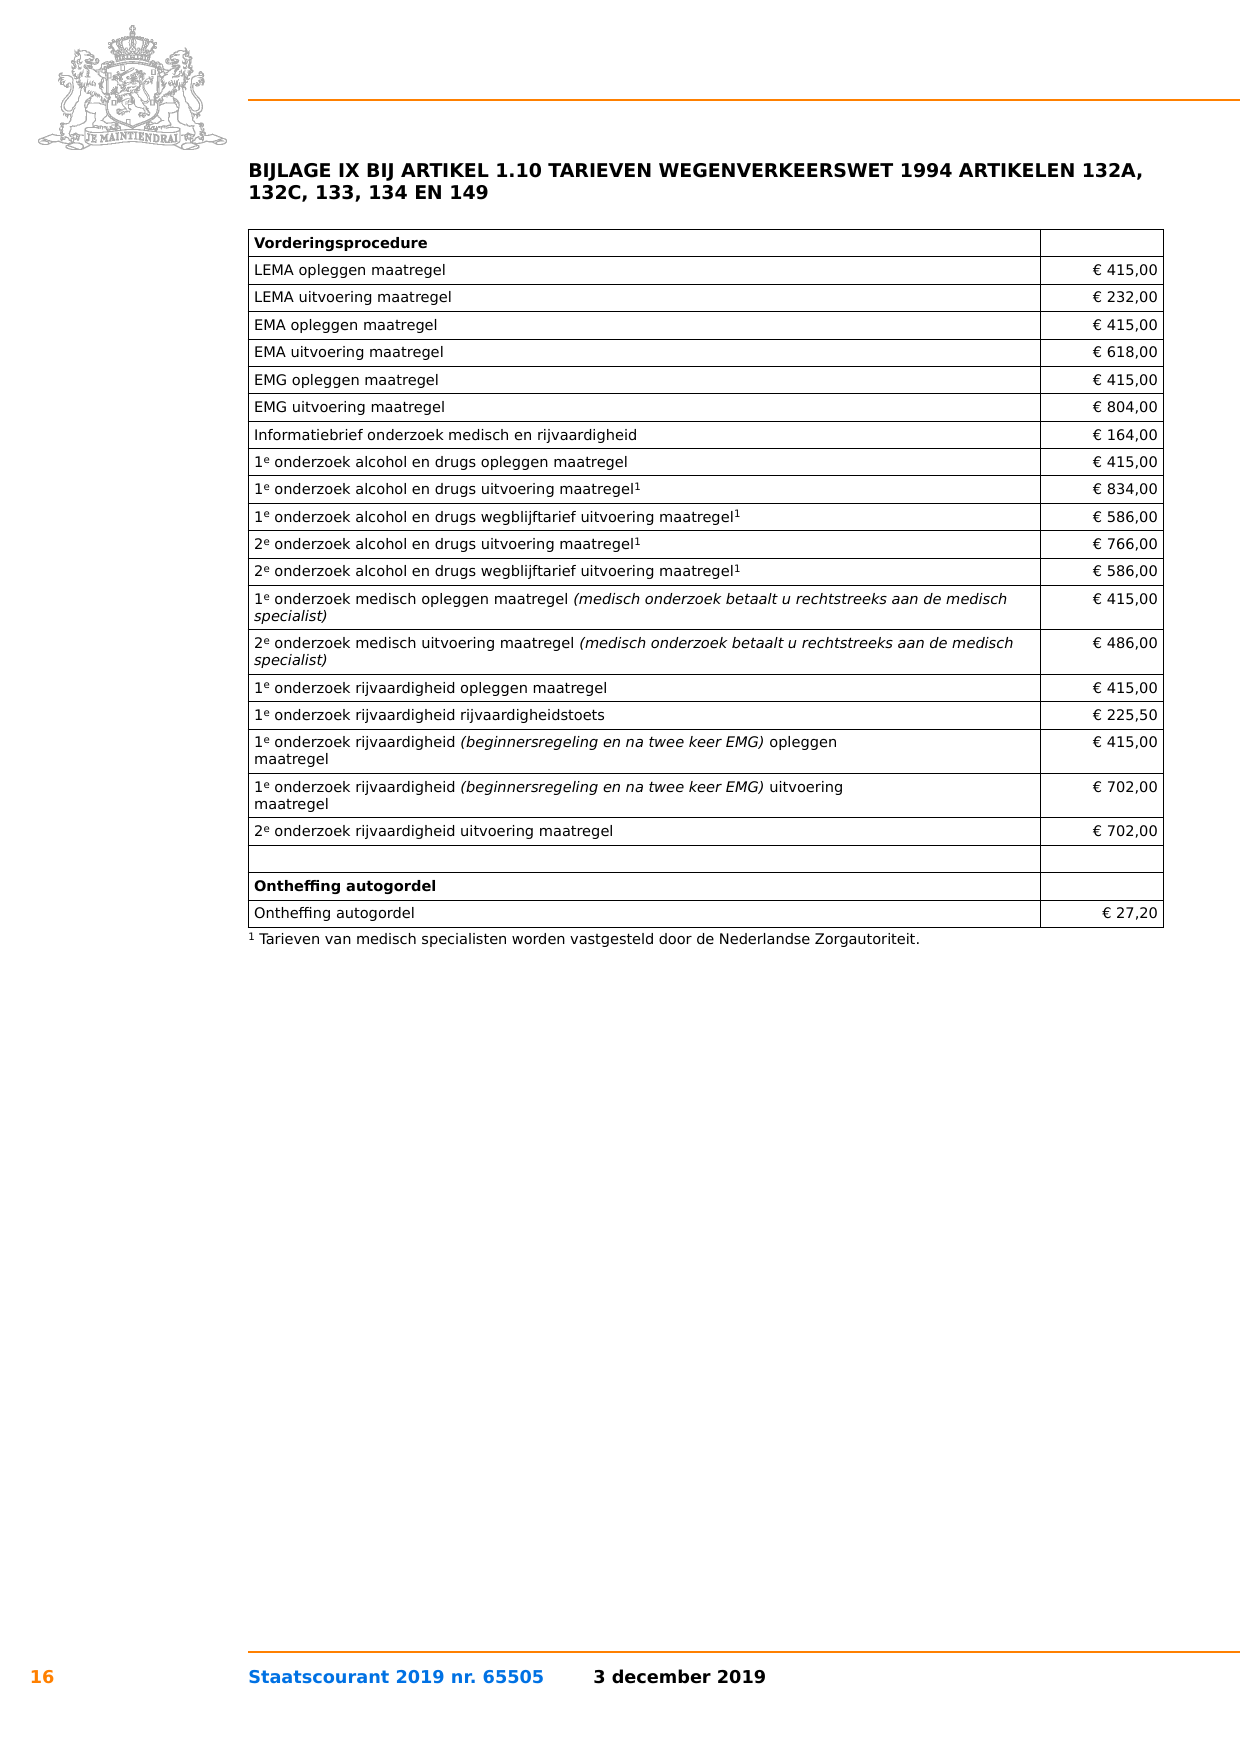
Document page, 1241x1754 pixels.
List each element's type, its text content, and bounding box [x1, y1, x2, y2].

table_cell € 415,00 [1041, 730, 1163, 773]
table_cell € 486,00 [1041, 630, 1163, 674]
table_cell € 415,00 [1041, 586, 1163, 629]
table_cell [1041, 873, 1163, 899]
table_cell € 164,00 [1041, 422, 1163, 448]
table_cell € 225,50 [1041, 702, 1163, 728]
table_cell 1e onderzoek medisch opleggen maatregel (medisch onderzoek betaalt u rechtstreeks aan de medisch specialist) [249, 586, 1040, 629]
table_cell 1e onderzoek alcohol en drugs wegblijftarief uitvoering maatregel1 [249, 504, 1040, 530]
table_cell € 415,00 [1041, 449, 1163, 475]
table_cell € 702,00 [1041, 818, 1163, 845]
table_header Vorderingsprocedure [249, 230, 1040, 256]
table_cell € 586,00 [1041, 559, 1163, 585]
table_cell 2e onderzoek alcohol en drugs wegblijftarief uitvoering maatregel1 [249, 559, 1040, 585]
table_cell € 415,00 [1041, 367, 1163, 393]
table_cell 1e onderzoek rijvaardigheid opleggen maatregel [249, 675, 1040, 701]
table_header [1041, 230, 1163, 256]
table_cell € 415,00 [1041, 675, 1163, 701]
table_cell EMG opleggen maatregel [249, 367, 1040, 393]
table_cell 2e onderzoek medisch uitvoering maatregel (medisch onderzoek betaalt u rechtstreeks aan de medisch specialist) [249, 630, 1040, 674]
table_cell LEMA uitvoering maatregel [249, 285, 1040, 311]
table_cell 2e onderzoek rijvaardigheid uitvoering maatregel [249, 818, 1040, 845]
table_cell € 586,00 [1041, 504, 1163, 530]
subtitle BIJLAGE IX BIJ ARTIKEL 1.10 TARIEVEN WEGENVERKEERSWET 1994 ARTIKELEN 132A, 132C, 133, 134 EN 149 [248, 160, 1163, 204]
table_cell EMA uitvoering maatregel [249, 340, 1040, 366]
table_cell EMA opleggen maatregel [249, 312, 1040, 338]
table_cell [1041, 846, 1163, 872]
table_cell € 232,00 [1041, 285, 1163, 311]
table_cell € 415,00 [1041, 257, 1163, 284]
table_cell Ontheffing autogordel [249, 873, 1040, 899]
table_cell 1 Tarieven van medisch specialisten worden vastgesteld door de Nederlandse Zorgautoriteit. [248, 928, 1163, 948]
table_cell Ontheffing autogordel [249, 901, 1040, 927]
table_cell 1e onderzoek rijvaardigheid (beginnersregeling en na twee keer EMG) opleggen maatregel [249, 730, 1040, 773]
table_cell € 415,00 [1041, 312, 1163, 338]
table_cell Informatiebrief onderzoek medisch en rijvaardigheid [249, 422, 1040, 448]
picture [38, 25, 227, 150]
table_cell € 618,00 [1041, 340, 1163, 366]
table_cell EMG uitvoering maatregel [249, 394, 1040, 421]
table_cell € 702,00 [1041, 774, 1163, 817]
table_cell LEMA opleggen maatregel [249, 257, 1040, 284]
table_cell € 766,00 [1041, 531, 1163, 558]
table_cell 1e onderzoek alcohol en drugs uitvoering maatregel1 [249, 476, 1040, 503]
table_cell 1e onderzoek alcohol en drugs opleggen maatregel [249, 449, 1040, 475]
table_cell 1e onderzoek rijvaardigheid rijvaardigheidstoets [249, 702, 1040, 728]
table_cell € 27,20 [1041, 901, 1163, 927]
table_cell [249, 846, 1040, 872]
table_cell 2e onderzoek alcohol en drugs uitvoering maatregel1 [249, 531, 1040, 558]
table_cell € 804,00 [1041, 394, 1163, 421]
table_cell 1e onderzoek rijvaardigheid (beginnersregeling en na twee keer EMG) uitvoering maatregel [249, 774, 1040, 817]
table_cell € 834,00 [1041, 476, 1163, 503]
